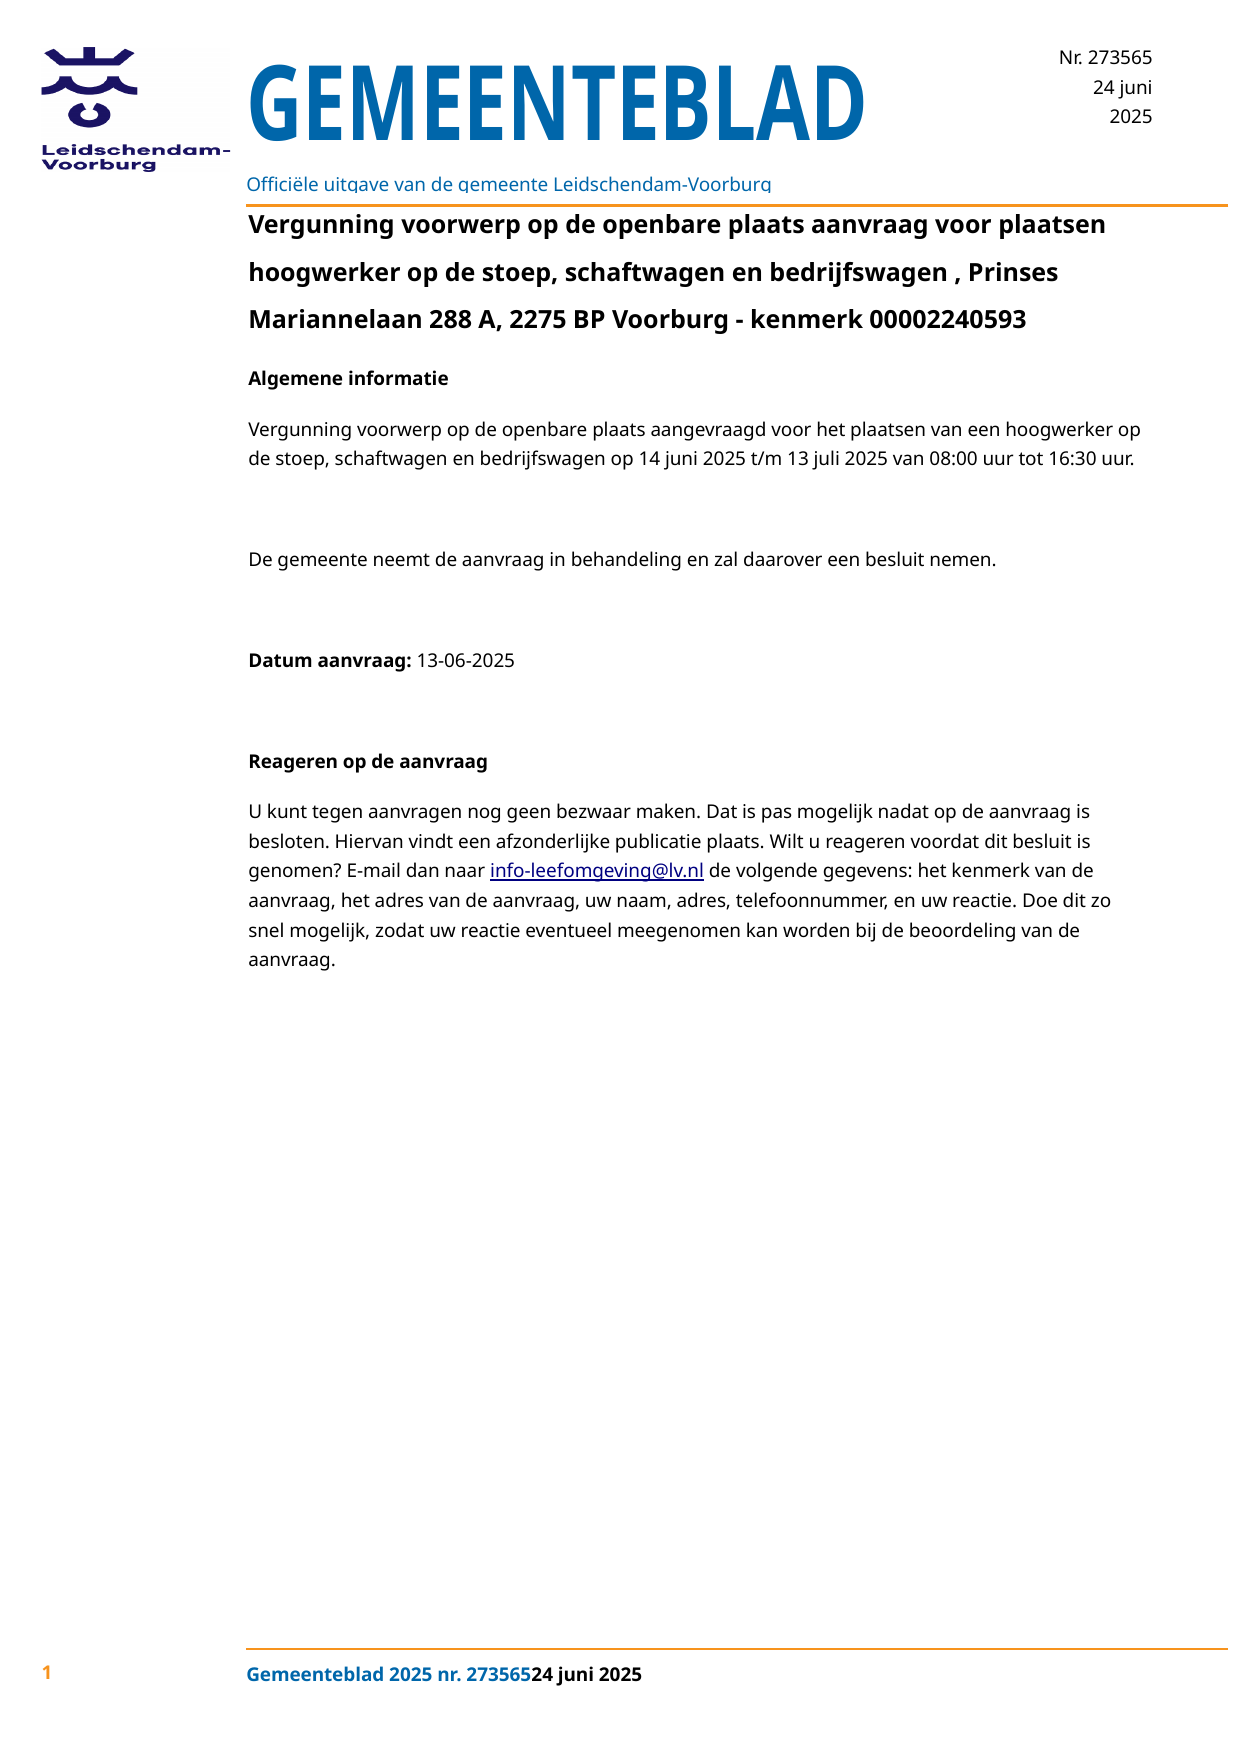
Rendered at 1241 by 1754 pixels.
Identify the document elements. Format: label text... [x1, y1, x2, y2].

text Reageren op de aanvraag [248, 748, 1152, 774]
text De gemeente neemt de aanvraag in behandeling en zal daarover een besluit nemen. [248, 546, 1152, 572]
text Datum aanvraag: 13-06-2025 [248, 647, 1152, 673]
picture [41, 47, 231, 172]
text Vergunning voorwerp op de openbare plaats aanvraag voor plaatsen hoogwerker op de stoep, schaftwagen en bedrijfswagen , Prinses Mariannelaan 288 A, 2275 BP Voorburg - kenmerk 00002240593 [248, 207, 1152, 336]
text U kunt tegen aanvragen nog geen bezwaar maken. Dat is pas mogelijk nadat op de aanvraag is besloten. Hiervan vindt een afzonderlijke publicatie plaats. Wilt u reageren voordat dit besluit is genomen? E-mail dan naar info-leefomgeving@lv.nl de volgende gegevens: het kenmerk van de aanvraag, het adres van de aanvraag, uw naam, adres, telefoonnummer, en uw reactie. Doe dit zo snel mogelijk, zodat uw reactie eventueel meegenomen kan worden bij de beoordeling van de aanvraag. [248, 798, 1152, 972]
text Algemene informatie [248, 366, 1152, 391]
text Vergunning voorwerp op de openbare plaats aangevraagd voor het plaatsen van een hoogwerker op de stoep, schaftwagen en bedrijfswagen op 14 juni 2025 t/m 13 juli 2025 van 08:00 uur tot 16:30 uur. [248, 416, 1152, 471]
